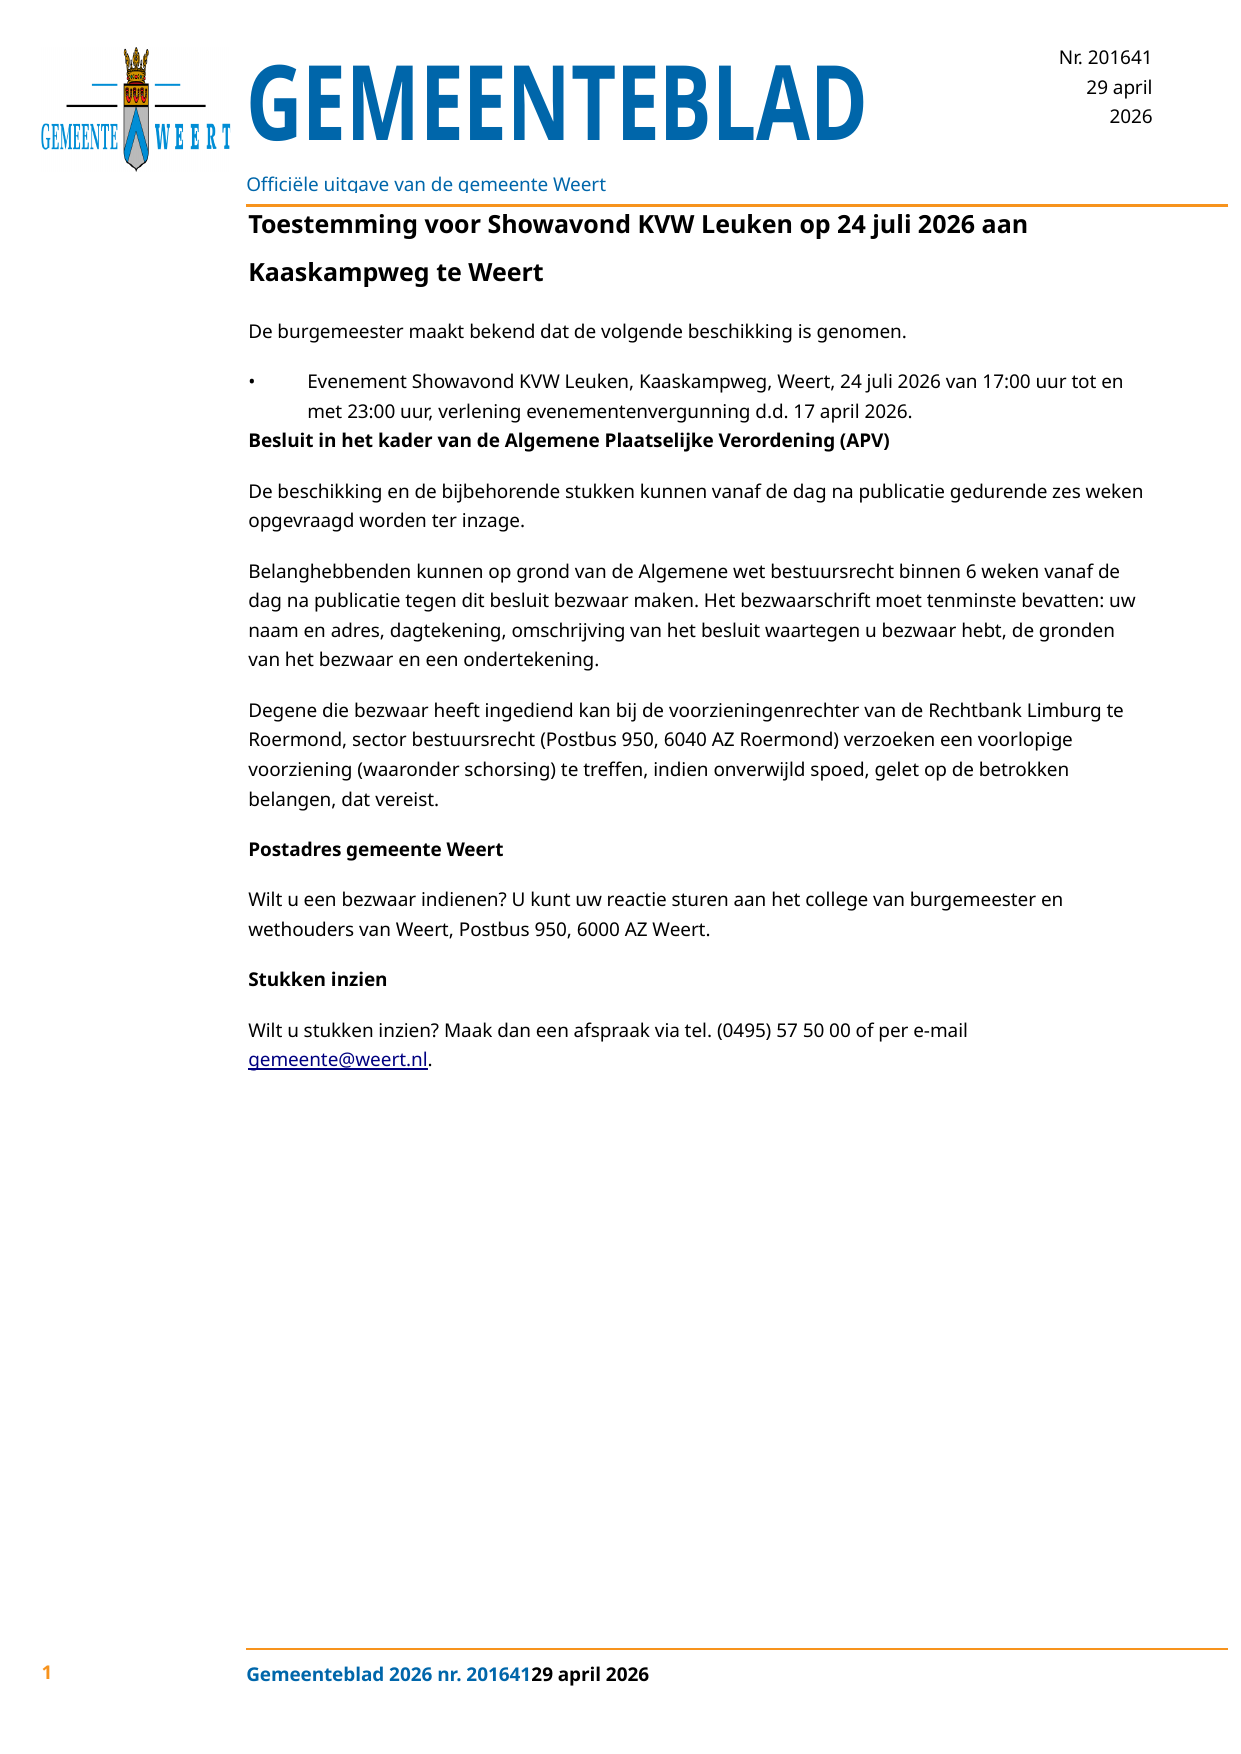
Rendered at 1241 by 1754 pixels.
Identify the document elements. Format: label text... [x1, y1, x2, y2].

text Wilt u stukken inzien? Maak dan een afspraak via tel. (0495) 57 50 00 of per e-mail gemeente@weert.nl. [248, 1017, 1152, 1072]
text Belanghebbenden kunnen op grond van de Algemene wet bestuursrecht binnen 6 weken vanaf de dag na publicatie tegen dit besluit bezwaar maken. Het bezwaarschrift moet tenminste bevatten: uw naam en adres, dagtekening, omschrijving van het besluit waartegen u bezwaar hebt, de gronden van het bezwaar en een ondertekening. [248, 558, 1152, 672]
text Postadres gemeente Weert [248, 836, 1152, 862]
text Wilt u een bezwaar indienen? U kunt uw reactie sturen aan het college van burgemeester en wethouders van Weert, Postbus 950, 6000 AZ Weert. [248, 887, 1152, 942]
picture [41, 47, 231, 172]
text Toestemming voor Showavond KVW Leuken op 24 juli 2026 aan Kaaskampweg te Weert [248, 207, 1152, 288]
text Besluit in het kader van de Algemene Plaatselijke Verordening (APV) [248, 427, 1152, 453]
text De burgemeester maakt bekend dat de volgende beschikking is genomen. [248, 318, 1152, 344]
text Degene die bezwaar heeft ingediend kan bij de voorzieningenrechter van de Rechtbank Limburg te Roermond, sector bestuursrecht (Postbus 950, 6040 AZ Roermond) verzoeken een voorlopige voorziening (waaronder schorsing) te treffen, indien onverwijld spoed, gelet op de betrokken belangen, dat vereist. [248, 697, 1152, 812]
text Stukken inzien [248, 967, 1152, 992]
list Evenement Showavond KVW Leuken, Kaaskampweg, Weert, 24 juli 2026 van 17:00 uur tot en met 23:00 uur, verlening evenementenvergunning d.d. 17 april 2026. [248, 368, 1152, 424]
text De beschikking en de bijbehorende stukken kunnen vanaf de dag na publicatie gedurende zes weken opgevraagd worden ter inzage. [248, 478, 1152, 533]
